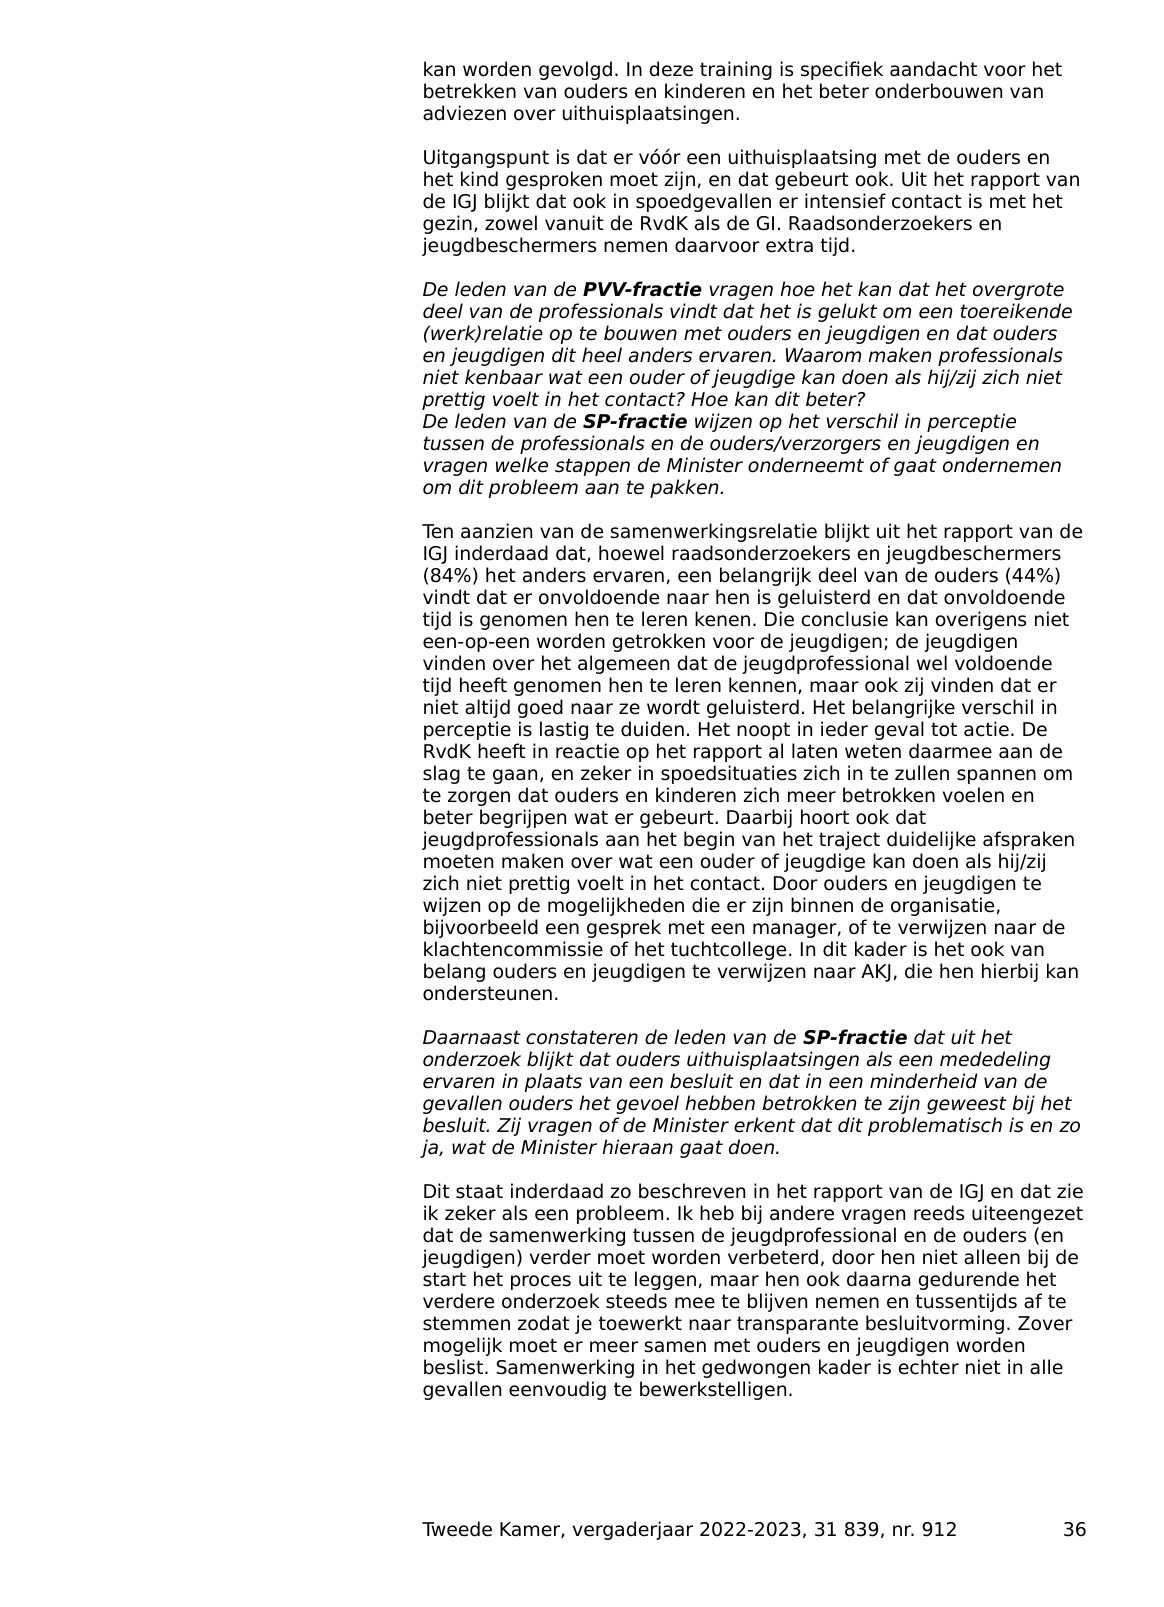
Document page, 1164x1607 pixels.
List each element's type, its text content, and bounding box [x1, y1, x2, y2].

text Dit staat inderdaad zo beschreven in het rapport van de IGJ en dat zie ik zeker als een probleem. Ik heb bij andere vragen reeds uiteengezet dat de samenwerking tussen de jeugdprofessional en de ouders (en jeugdigen) verder moet worden verbeterd, door hen niet alleen bij de start het proces uit te leggen, maar hen ook daarna gedurende het verdere onderzoek steeds mee te blijven nemen en tussentijds af te stemmen zodat je toewerkt naar transparante besluitvorming. Zover mogelijk moet er meer samen met ouders en jeugdigen worden beslist. Samenwerking in het gedwongen kader is echter niet in alle gevallen eenvoudig te bewerkstelligen. [422, 1181, 1087, 1401]
text Ten aanzien van de samenwerkingsrelatie blijkt uit het rapport van de IGJ inderdaad dat, hoewel raadsonderzoekers en jeugdbeschermers (84%) het anders ervaren, een belangrijk deel van de ouders (44%) vindt dat er onvoldoende naar hen is geluisterd en dat onvoldoende tijd is genomen hen te leren kenen. Die conclusie kan overigens niet een-op-een worden getrokken voor de jeugdigen; de jeugdigen vinden over het algemeen dat de jeugdprofessional wel voldoende tijd heeft genomen hen te leren kennen, maar ook zij vinden dat er niet altijd goed naar ze wordt geluisterd. Het belangrijke verschil in perceptie is lastig te duiden. Het noopt in ieder geval tot actie. De RvdK heeft in reactie op het rapport al laten weten daarmee aan de slag te gaan, en zeker in spoedsituaties zich in te zullen spannen om te zorgen dat ouders en kinderen zich meer betrokken voelen en beter begrijpen wat er gebeurt. Daarbij hoort ook dat jeugdprofessionals aan het begin van het traject duidelijke afspraken moeten maken over wat een ouder of jeugdige kan doen als hij/zij zich niet prettig voelt in het contact. Door ouders en jeugdigen te wijzen op de mogelijkheden die er zijn binnen de organisatie, bijvoorbeeld een gesprek met een manager, of te verwijzen naar de klachtencommissie of het tuchtcollege. In dit kader is het ook van belang ouders en jeugdigen te verwijzen naar AKJ, die hen hierbij kan ondersteunen. [422, 521, 1087, 1005]
text kan worden gevolgd. In deze training is specifiek aandacht voor het betrekken van ouders en kinderen en het beter onderbouwen van adviezen over uithuisplaatsingen. [422, 59, 1087, 125]
text Uitgangspunt is dat er vóór een uithuisplaatsing met de ouders en het kind gesproken moet zijn, en dat gebeurt ook. Uit het rapport van de IGJ blijkt dat ook in spoedgevallen er intensief contact is met het gezin, zowel vanuit de RvdK als de GI. Raadsonderzoekers en jeugdbeschermers nemen daarvoor extra tijd. [422, 147, 1087, 257]
text De leden van de PVV-fractie vragen hoe het kan dat het overgrote deel van de professionals vindt dat het is gelukt om een toereikende (werk)relatie op te bouwen met ouders en jeugdigen en dat ouders en jeugdigen dit heel anders ervaren. Waarom maken professionals niet kenbaar wat een ouder of jeugdige kan doen als hij/zij zich niet prettig voelt in het contact? Hoe kan dit beter? [422, 279, 1087, 411]
text De leden van de SP-fractie wijzen op het verschil in perceptie tussen de professionals en de ouders/verzorgers en jeugdigen en vragen welke stappen de Minister onderneemt of gaat ondernemen om dit probleem aan te pakken. [422, 411, 1087, 499]
text Daarnaast constateren de leden van de SP-fractie dat uit het onderzoek blijkt dat ouders uithuisplaatsingen als een mededeling ervaren in plaats van een besluit en dat in een minderheid van de gevallen ouders het gevoel hebben betrokken te zijn geweest bij het besluit. Zij vragen of de Minister erkent dat dit problematisch is en zo ja, wat de Minister hieraan gaat doen. [422, 1027, 1087, 1159]
